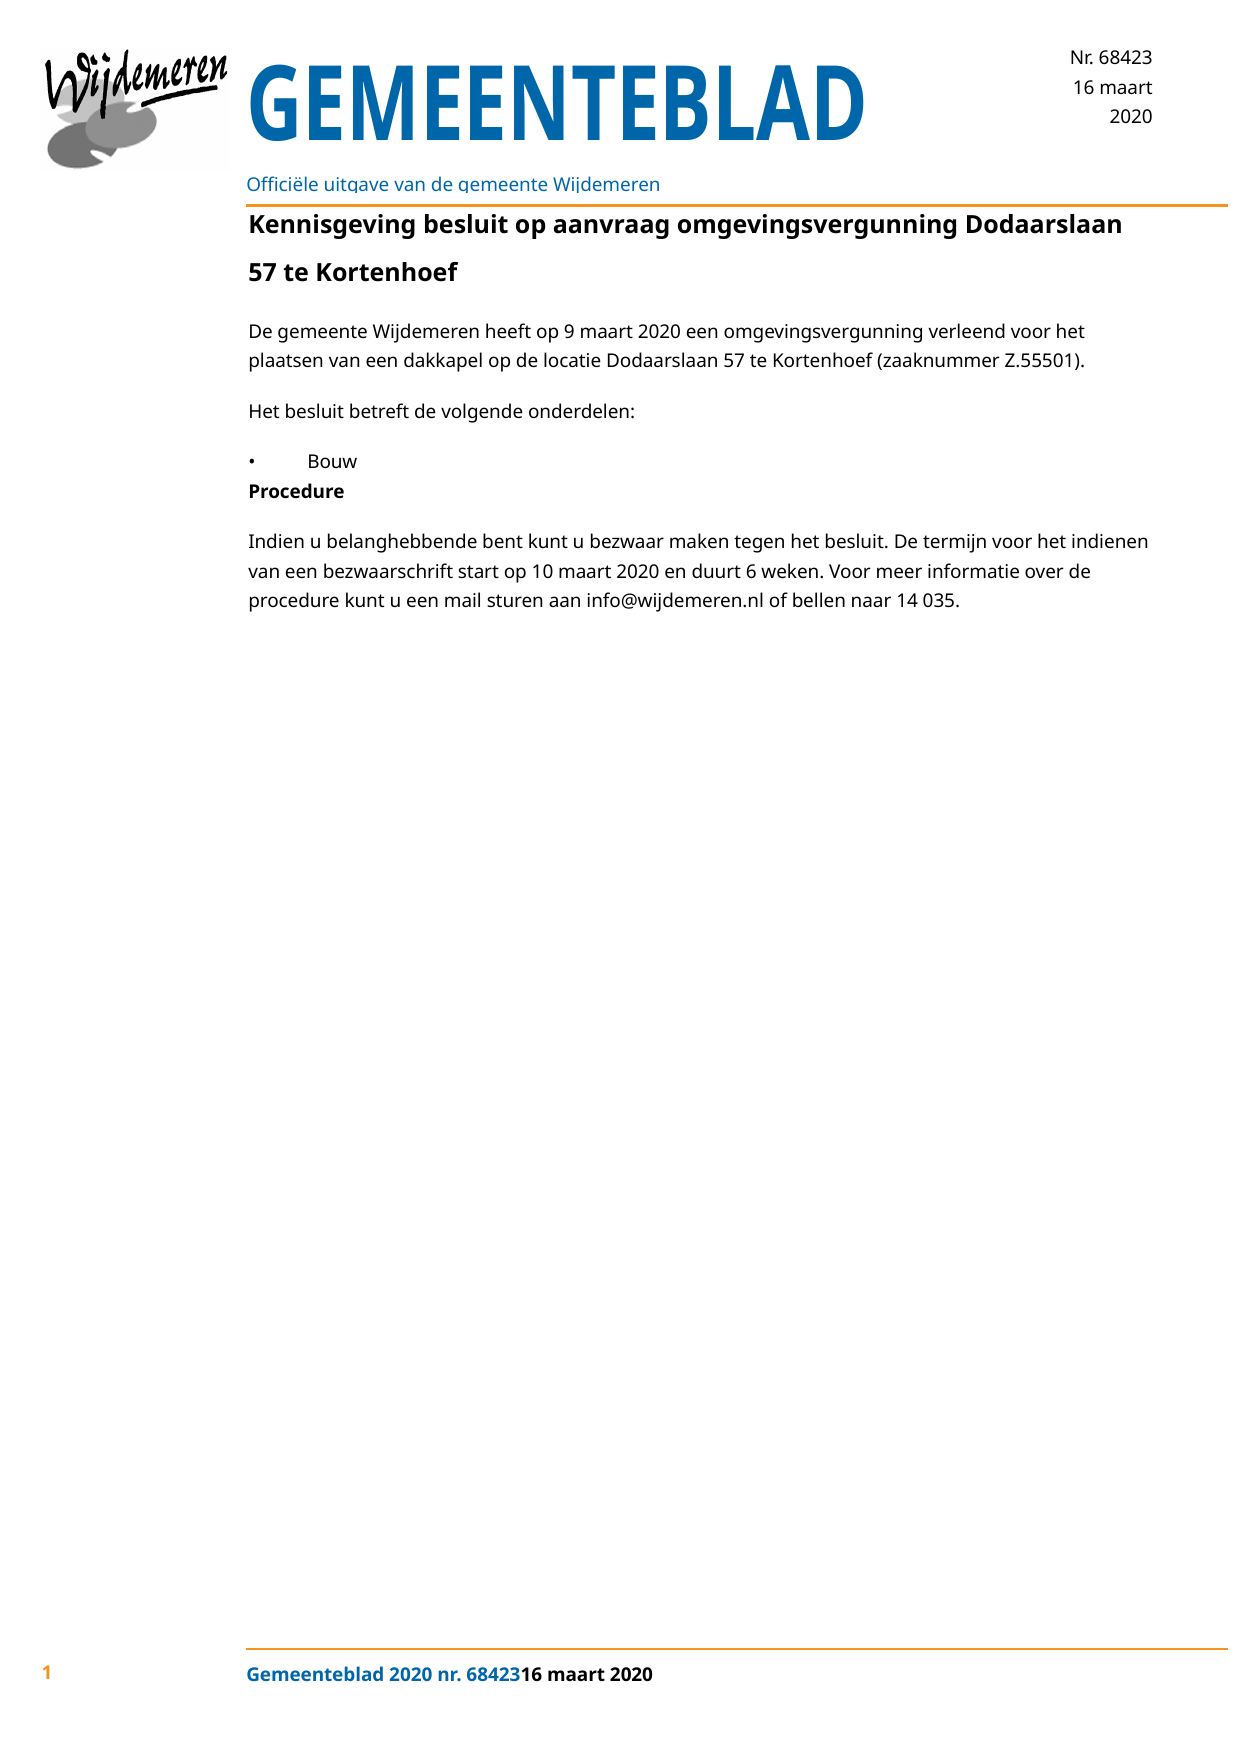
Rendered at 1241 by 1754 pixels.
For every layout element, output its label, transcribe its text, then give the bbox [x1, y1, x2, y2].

text Het besluit betreft de volgende onderdelen: [248, 398, 1152, 424]
text Kennisgeving besluit op aanvraag omgevingsvergunning Dodaarslaan 57 te Kortenhoef [248, 207, 1152, 288]
text Procedure [248, 478, 1152, 504]
text De gemeente Wijdemeren heeft op 9 maart 2020 een omgevingsvergunning verleend voor het plaatsen van een dakkapel op de locatie Dodaarslaan 57 te Kortenhoef (zaaknummer Z.55501). [248, 318, 1152, 373]
text Indien u belanghebbende bent kunt u bezwaar maken tegen het besluit. De termijn voor het indienen van een bezwaarschrift start op 10 maart 2020 en duurt 6 weken. Voor meer informatie over de procedure kunt u een mail sturen aan info@wijdemeren.nl of bellen naar 14 035. [248, 528, 1152, 613]
picture [41, 47, 231, 172]
list Bouw [248, 448, 1152, 474]
